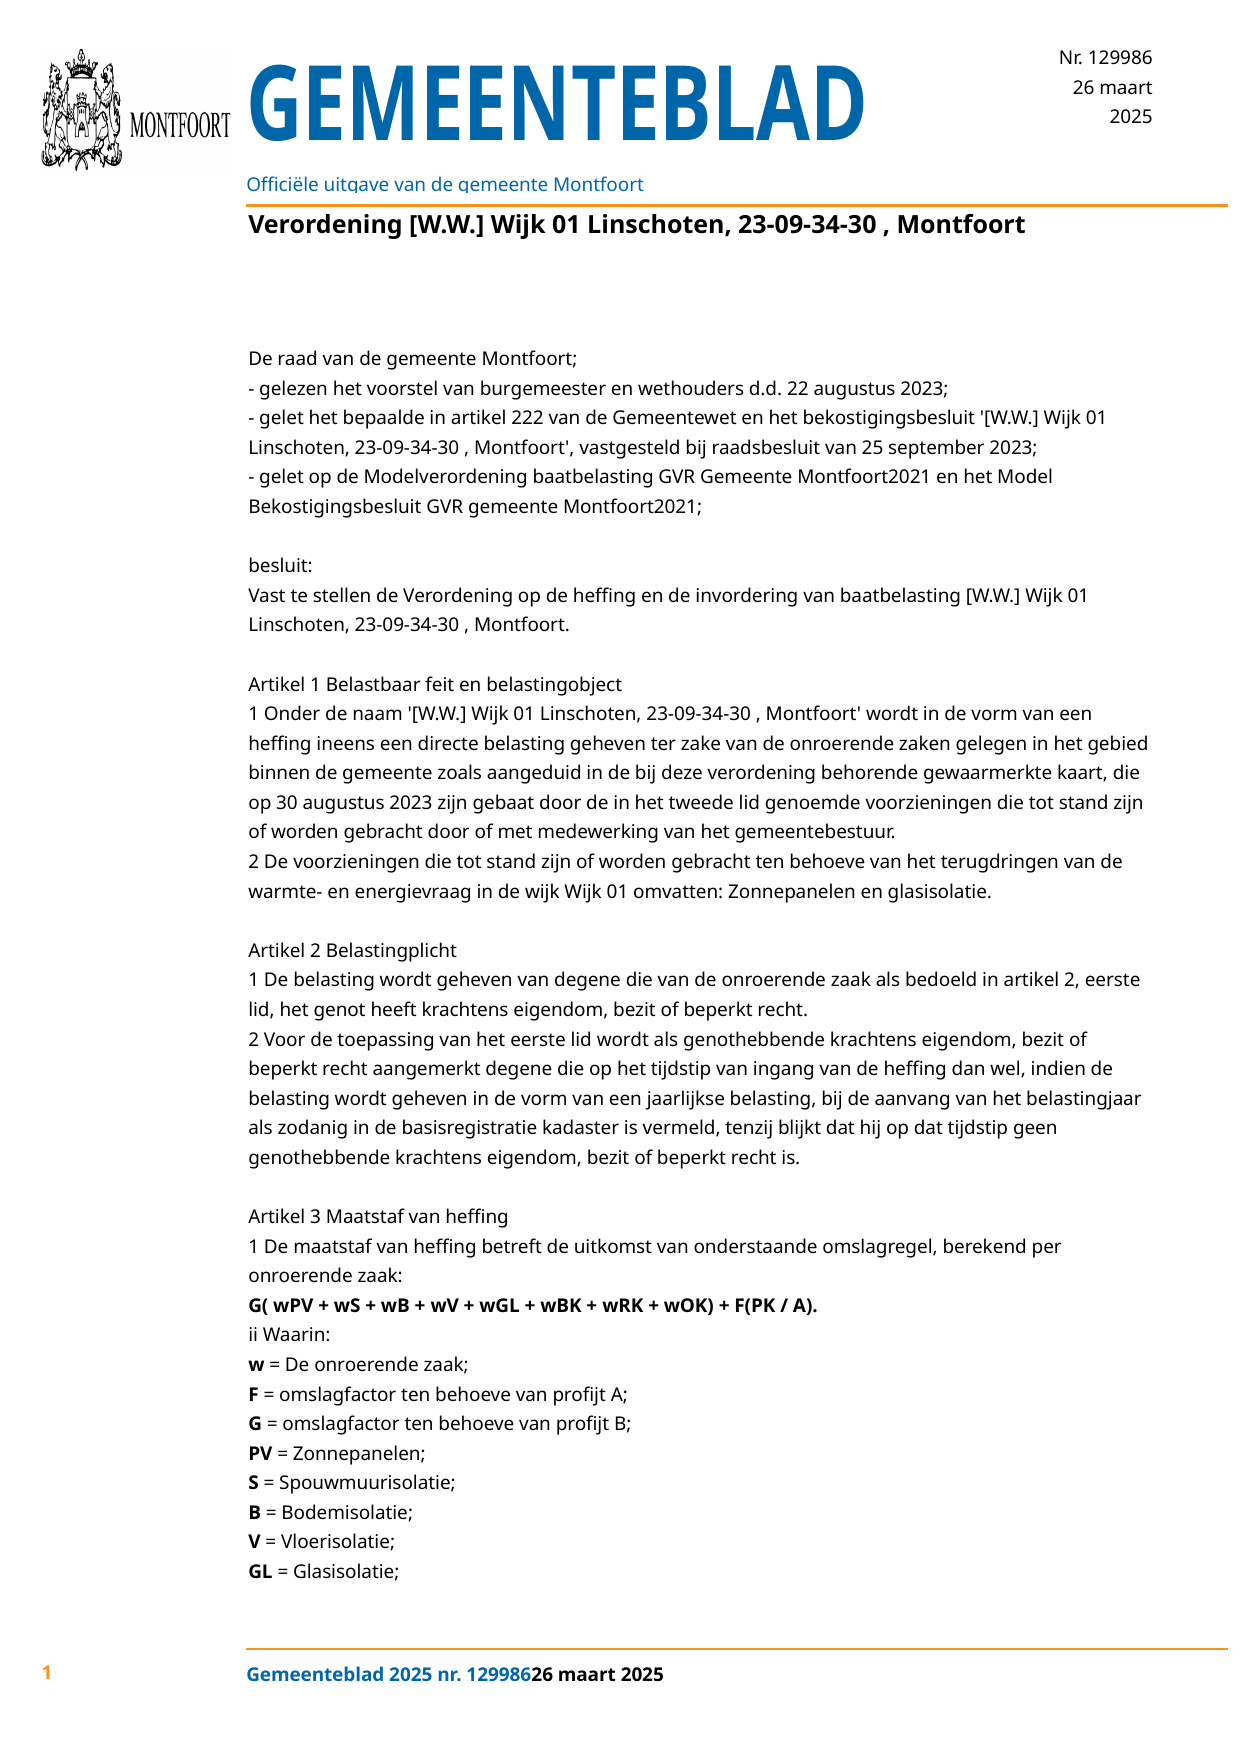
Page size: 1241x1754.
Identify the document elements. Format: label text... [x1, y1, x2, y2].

text - gelet het bepaalde in artikel 222 van de Gemeentewet en het bekostigingsbesluit '[W.W.] Wijk 01 Linschoten, 23-09-34-30 , Montfoort', vastgesteld bij raadsbesluit van 25 september 2023; [248, 404, 1152, 460]
text Artikel 1 Belastbaar feit en belastingobject [248, 671, 1152, 696]
text 2 Voor de toepassing van het eerste lid wordt als genothebbende krachtens eigendom, bezit of beperkt recht aangemerkt degene die op het tijdstip van ingang van de heffing dan wel, indien de belasting wordt geheven in de vorm van een jaarlijkse belasting, bij de aanvang van het belastingjaar als zodanig in de basisregistratie kadaster is vermeld, tenzij blijkt dat hij op dat tijdstip geen genothebbende krachtens eigendom, bezit of beperkt recht is. [248, 1026, 1152, 1170]
text G( wPV + wS + wB + wV + wGL + wBK + wRK + wOK) + F(PK / A). [248, 1292, 1152, 1318]
text 1 Onder de naam '[W.W.] Wijk 01 Linschoten, 23-09-34-30 , Montfoort' wordt in de vorm van een heffing ineens een directe belasting geheven ter zake van de onroerende zaken gelegen in het gebied binnen de gemeente zoals aangeduid in de bij deze verordening behorende gewaarmerkte kaart, die op 30 augustus 2023 zijn gebaat door de in het tweede lid genoemde voorzieningen die tot stand zijn of worden gebracht door of met medewerking van het gemeentebestuur. [248, 700, 1152, 844]
text w = De onroerende zaak; [248, 1351, 1152, 1377]
text 1 De belasting wordt geheven van degene die van de onroerende zaak als bedoeld in artikel 2, eerste lid, het genot heeft krachtens eigendom, bezit of beperkt recht. [248, 967, 1152, 1022]
text Vast te stellen de Verordening op de heffing en de invordering van baatbelasting [W.W.] Wijk 01 Linschoten, 23-09-34-30 , Montfoort. [248, 582, 1152, 637]
text V = Vloerisolatie; [248, 1529, 1152, 1554]
text Verordening [W.W.] Wijk 01 Linschoten, 23-09-34-30 , Montfoort [248, 207, 1152, 241]
picture [41, 47, 231, 172]
text Artikel 2 Belastingplicht [248, 937, 1152, 963]
text ii Waarin: [248, 1322, 1152, 1347]
text PV = Zonnepanelen; [248, 1440, 1152, 1466]
text De raad van de gemeente Montfoort; [248, 345, 1152, 371]
text besluit: [248, 552, 1152, 578]
text S = Spouwmuurisolatie; [248, 1469, 1152, 1495]
text 2 De voorzieningen die tot stand zijn of worden gebracht ten behoeve van het terugdringen van de warmte- en energievraag in de wijk Wijk 01 omvatten: Zonnepanelen en glasisolatie. [248, 848, 1152, 903]
text Artikel 3 Maatstaf van heffing [248, 1203, 1152, 1229]
text G = omslagfactor ten behoeve van profijt B; [248, 1410, 1152, 1436]
text 1 De maatstaf van heffing betreft de uitkomst van onderstaande omslagregel, berekend per onroerende zaak: [248, 1233, 1152, 1288]
text - gelet op de Modelverordening baatbelasting GVR Gemeente Montfoort2021 en het Model Bekostigingsbesluit GVR gemeente Montfoort2021; [248, 464, 1152, 519]
text - gelezen het voorstel van burgemeester en wethouders d.d. 22 augustus 2023; [248, 375, 1152, 401]
text B = Bodemisolatie; [248, 1499, 1152, 1525]
text F = omslagfactor ten behoeve van profijt A; [248, 1381, 1152, 1406]
text GL = Glasisolatie; [248, 1558, 1152, 1584]
